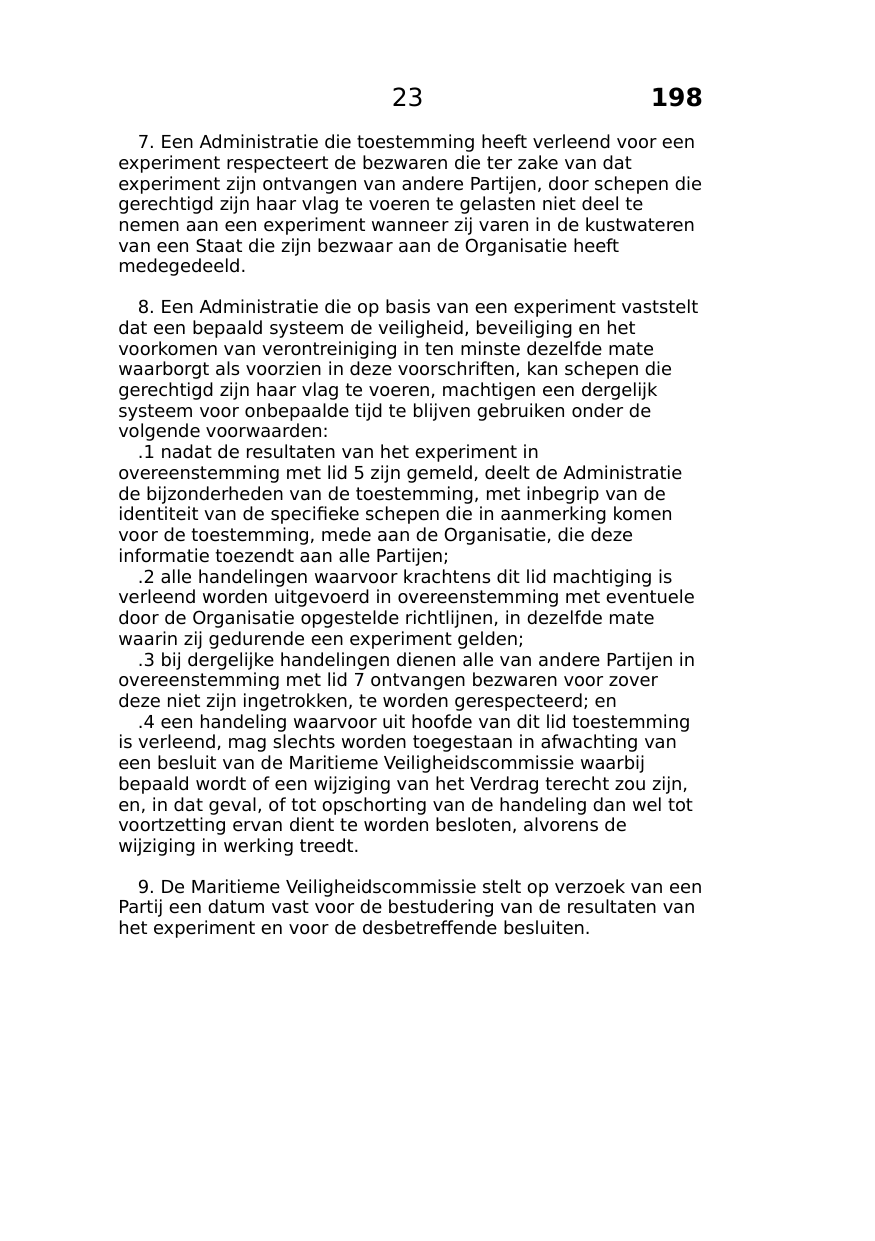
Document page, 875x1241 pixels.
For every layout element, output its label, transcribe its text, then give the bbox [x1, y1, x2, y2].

text .4 een handeling waarvoor uit hoofde van dit lid toestemming is verleend, mag slechts worden toegestaan in afwachting van een besluit van de Maritieme Veiligheidscommissie waarbij bepaald wordt of een wijziging van het Verdrag terecht zou zijn, en, in dat geval, of tot opschorting van de handeling dan wel tot voortzetting ervan dient te worden besloten, alvorens de wijziging in werking treedt. [118, 712, 703, 857]
text 9. De Maritieme Veiligheidscommissie stelt op verzoek van een Partij een datum vast voor de bestudering van de resultaten van het experiment en voor de desbetreffende besluiten. [118, 877, 703, 939]
text 8. Een Administratie die op basis van een experiment vaststelt dat een bepaald systeem de veiligheid, beveiliging en het voorkomen van verontreiniging in ten minste dezelfde mate waarborgt als voorzien in deze voorschriften, kan schepen die gerechtigd zijn haar vlag te voeren, machtigen een dergelijk systeem voor onbepaalde tijd te blijven gebruiken onder de volgende voorwaarden: [118, 297, 703, 442]
text .2 alle handelingen waarvoor krachtens dit lid machtiging is verleend worden uitgevoerd in overeenstemming met eventuele door de Organisatie opgestelde richtlijnen, in dezelfde mate waarin zij gedurende een experiment gelden; [118, 566, 703, 649]
text .1 nadat de resultaten van het experiment in overeenstemming met lid 5 zijn gemeld, deelt de Administratie de bijzonderheden van de toestemming, met inbegrip van de identiteit van de specifieke schepen die in aanmerking komen voor de toestemming, mede aan de Organisatie, die deze informatie toezendt aan alle Partijen; [118, 442, 703, 566]
text .3 bij dergelijke handelingen dienen alle van andere Partijen in overeenstemming met lid 7 ontvangen bezwaren voor zover deze niet zijn ingetrokken, te worden gerespecteerd; en [118, 649, 703, 712]
text 7. Een Administratie die toestemming heeft verleend voor een experiment respecteert de bezwaren die ter zake van dat experiment zijn ontvangen van andere Partijen, door schepen die gerechtigd zijn haar vlag te voeren te gelasten niet deel te nemen aan een experiment wanneer zij varen in de kustwateren van een Staat die zijn bezwaar aan de Organisatie heeft medegedeeld. [118, 132, 703, 277]
